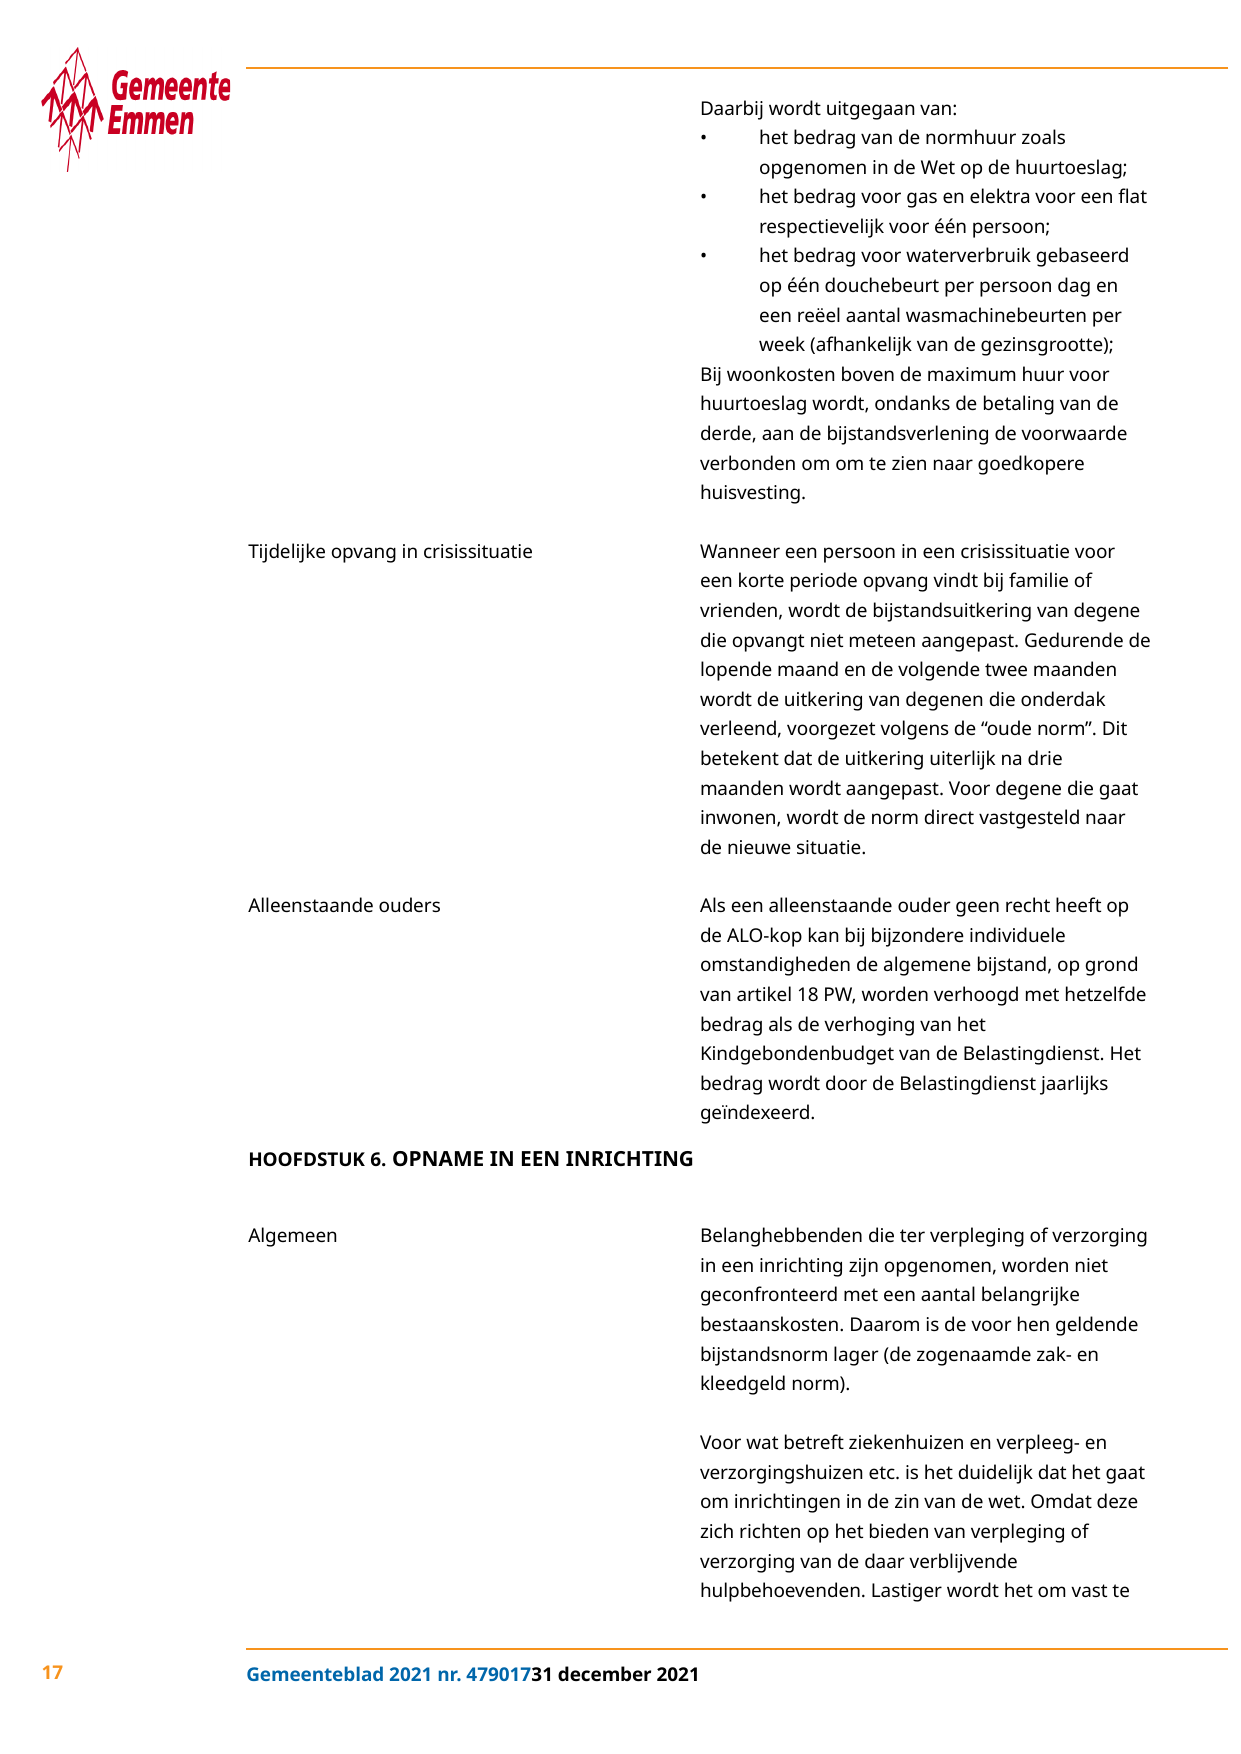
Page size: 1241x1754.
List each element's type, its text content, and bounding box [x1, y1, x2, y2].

picture [41, 47, 231, 172]
table_header Wanneer een persoon in een crisissituatie voor een korte periode opvang vindt bij familie of vrienden, wordt de bijstandsuitkering van degene die opvangt niet meteen aangepast. Gedurende de lopende maand en de volgende twee maanden wordt de uitkering van degenen die onderdak verleend, voorgezet volgens de “oude norm”. Dit betekent dat de uitkering uiterlijk na drie maanden wordt aangepast. Voor degene die gaat inwonen, wordt de norm direct vastgesteld naar de nieuwe situatie. [700, 538, 1152, 859]
table_header Alleenstaande ouders [248, 893, 700, 1125]
table_header Belanghebbenden die ter verpleging of verzorging in een inrichting zijn opgenomen, worden niet geconfronteerd met een aantal belangrijke bestaanskosten. Daarom is de voor hen geldende bijstandsnorm lager (de zogenaamde zak- en kleedgeld norm). Voor wat betreft ziekenhuizen en verpleeg- en verzorgingshuizen etc. is het duidelijk dat het gaat om inrichtingen in de zin van de wet. Omdat deze zich richten op het bieden van verpleging of verzorging van de daar verblijvende hulpbehoevenden. Lastiger wordt het om vast te [700, 1223, 1152, 1603]
text HOOFDSTUK 6. OPNAME IN EEN INRICHTING [248, 1144, 1152, 1173]
table_header Tijdelijke opvang in crisissituatie [248, 538, 700, 859]
table_header [248, 95, 700, 505]
table_header Algemeen [248, 1223, 700, 1603]
table_header Als een alleenstaande ouder geen recht heeft op de ALO-kop kan bij bijzondere individuele omstandigheden de algemene bijstand, op grond van artikel 18 PW, worden verhoogd met hetzelfde bedrag als de verhoging van het Kindgebondenbudget van de Belastingdienst. Het bedrag wordt door de Belastingdienst jaarlijks geïndexeerd. [700, 893, 1152, 1125]
table_header Daarbij wordt uitgegaan van: het bedrag van de normhuur zoals opgenomen in de Wet op de huurtoeslag; het bedrag voor gas en elektra voor een flat respectievelijk voor één persoon; het bedrag voor waterverbruik gebaseerd op één douchebeurt per persoon dag en een reëel aantal wasmachinebeurten per week (afhankelijk van de gezinsgrootte); Bij woonkosten boven de maximum huur voor huurtoeslag wordt, ondanks de betaling van de derde, aan de bijstandsverlening de voorwaarde verbonden om om te zien naar goedkopere huisvesting. [700, 95, 1152, 505]
